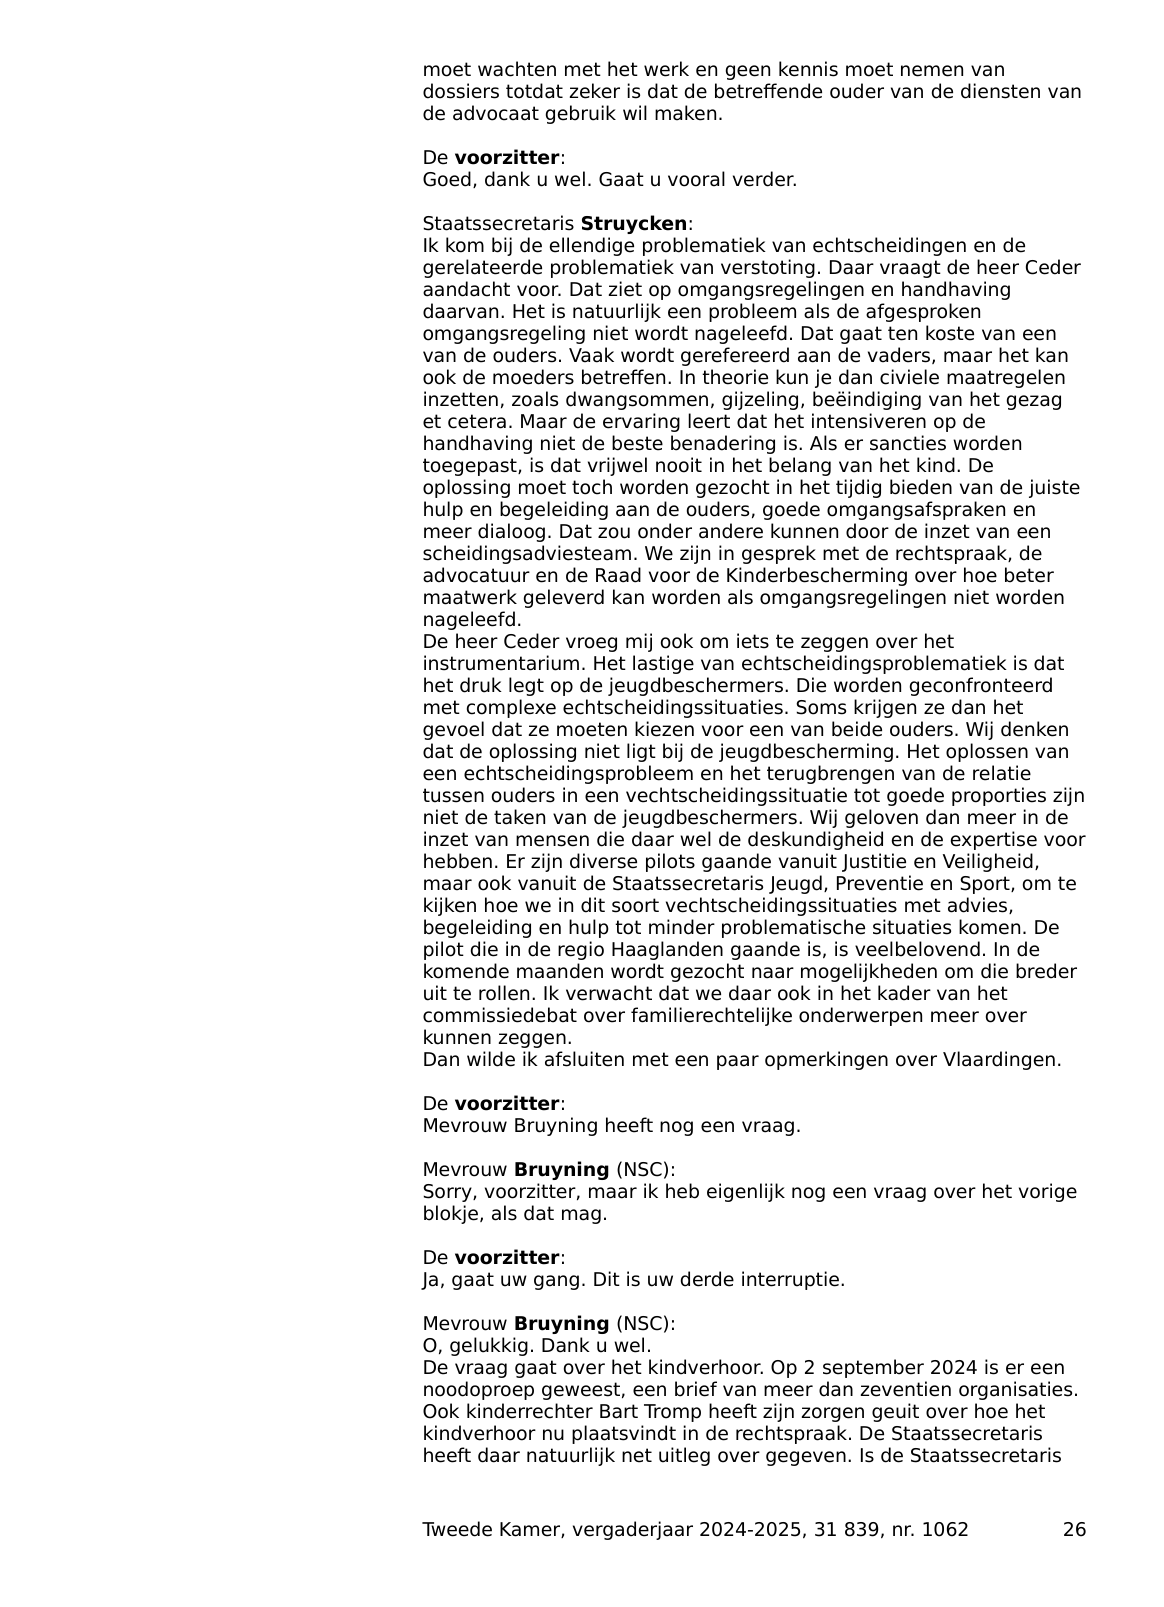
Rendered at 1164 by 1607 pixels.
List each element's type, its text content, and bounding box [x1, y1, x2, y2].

text Dan wilde ik afsluiten met een paar opmerkingen over Vlaardingen. [422, 1048, 1087, 1071]
text De heer Ceder vroeg mij ook om iets te zeggen over het instrumentarium. Het lastige van echtscheidingsproblematiek is dat het druk legt op de jeugdbeschermers. Die worden geconfronteerd met complexe echtscheidingssituaties. Soms krijgen ze dan het gevoel dat ze moeten kiezen voor een van beide ouders. Wij denken dat de oplossing niet ligt bij de jeugdbescherming. Het oplossen van een echtscheidingsprobleem en het terugbrengen van de relatie tussen ouders in een vechtscheidingssituatie tot goede proporties zijn niet de taken van de jeugdbeschermers. Wij geloven dan meer in de inzet van mensen die daar wel de deskundigheid en de expertise voor hebben. Er zijn diverse pilots gaande vanuit Justitie en Veiligheid, maar ook vanuit de Staatssecretaris Jeugd, Preventie en Sport, om te kijken hoe we in dit soort vechtscheidingssituaties met advies, begeleiding en hulp tot minder problematische situaties komen. De pilot die in de regio Haaglanden gaande is, is veelbelovend. In de komende maanden wordt gezocht naar mogelijkheden om die breder uit te rollen. Ik verwacht dat we daar ook in het kader van het commissiedebat over familierechtelijke onderwerpen meer over kunnen zeggen. [422, 631, 1087, 1048]
text moet wachten met het werk en geen kennis moet nemen van dossiers totdat zeker is dat de betreffende ouder van de diensten van de advocaat gebruik wil maken. [422, 59, 1087, 125]
text Staatssecretaris Struycken: [422, 213, 1087, 235]
text De voorzitter: [422, 1093, 1087, 1115]
text De voorzitter: [422, 147, 1087, 169]
text Sorry, voorzitter, maar ik heb eigenlijk nog een vraag over het vorige blokje, als dat mag. [422, 1181, 1087, 1225]
text Ik kom bij de ellendige problematiek van echtscheidingen en de gerelateerde problematiek van verstoting. Daar vraagt de heer Ceder aandacht voor. Dat ziet op omgangsregelingen en handhaving daarvan. Het is natuurlijk een probleem als de afgesproken omgangsregeling niet wordt nageleefd. Dat gaat ten koste van een van de ouders. Vaak wordt gerefereerd aan de vaders, maar het kan ook de moeders betreffen. In theorie kun je dan civiele maatregelen inzetten, zoals dwangsommen, gijzeling, beëindiging van het gezag et cetera. Maar de ervaring leert dat het intensiveren op de handhaving niet de beste benadering is. Als er sancties worden toegepast, is dat vrijwel nooit in het belang van het kind. De oplossing moet toch worden gezocht in het tijdig bieden van de juiste hulp en begeleiding aan de ouders, goede omgangsafspraken en meer dialoog. Dat zou onder andere kunnen door de inzet van een scheidingsadviesteam. We zijn in gesprek met de rechtspraak, de advocatuur en de Raad voor de Kinderbescherming over hoe beter maatwerk geleverd kan worden als omgangsregelingen niet worden nageleefd. [422, 235, 1087, 631]
text Goed, dank u wel. Gaat u vooral verder. [422, 169, 1087, 191]
text De voorzitter: [422, 1247, 1087, 1269]
text Mevrouw Bruyning (NSC): [422, 1159, 1087, 1181]
text De vraag gaat over het kindverhoor. Op 2 september 2024 is er een noodoproep geweest, een brief van meer dan zeventien organisaties. Ook kinderrechter Bart Tromp heeft zijn zorgen geuit over hoe het kindverhoor nu plaatsvindt in de rechtspraak. De Staatssecretaris heeft daar natuurlijk net uitleg over gegeven. Is de Staatssecretaris [422, 1357, 1087, 1467]
text Ja, gaat uw gang. Dit is uw derde interruptie. [422, 1269, 1087, 1291]
text O, gelukkig. Dank u wel. [422, 1335, 1087, 1357]
text Mevrouw Bruyning (NSC): [422, 1313, 1087, 1335]
text Mevrouw Bruyning heeft nog een vraag. [422, 1115, 1087, 1137]
